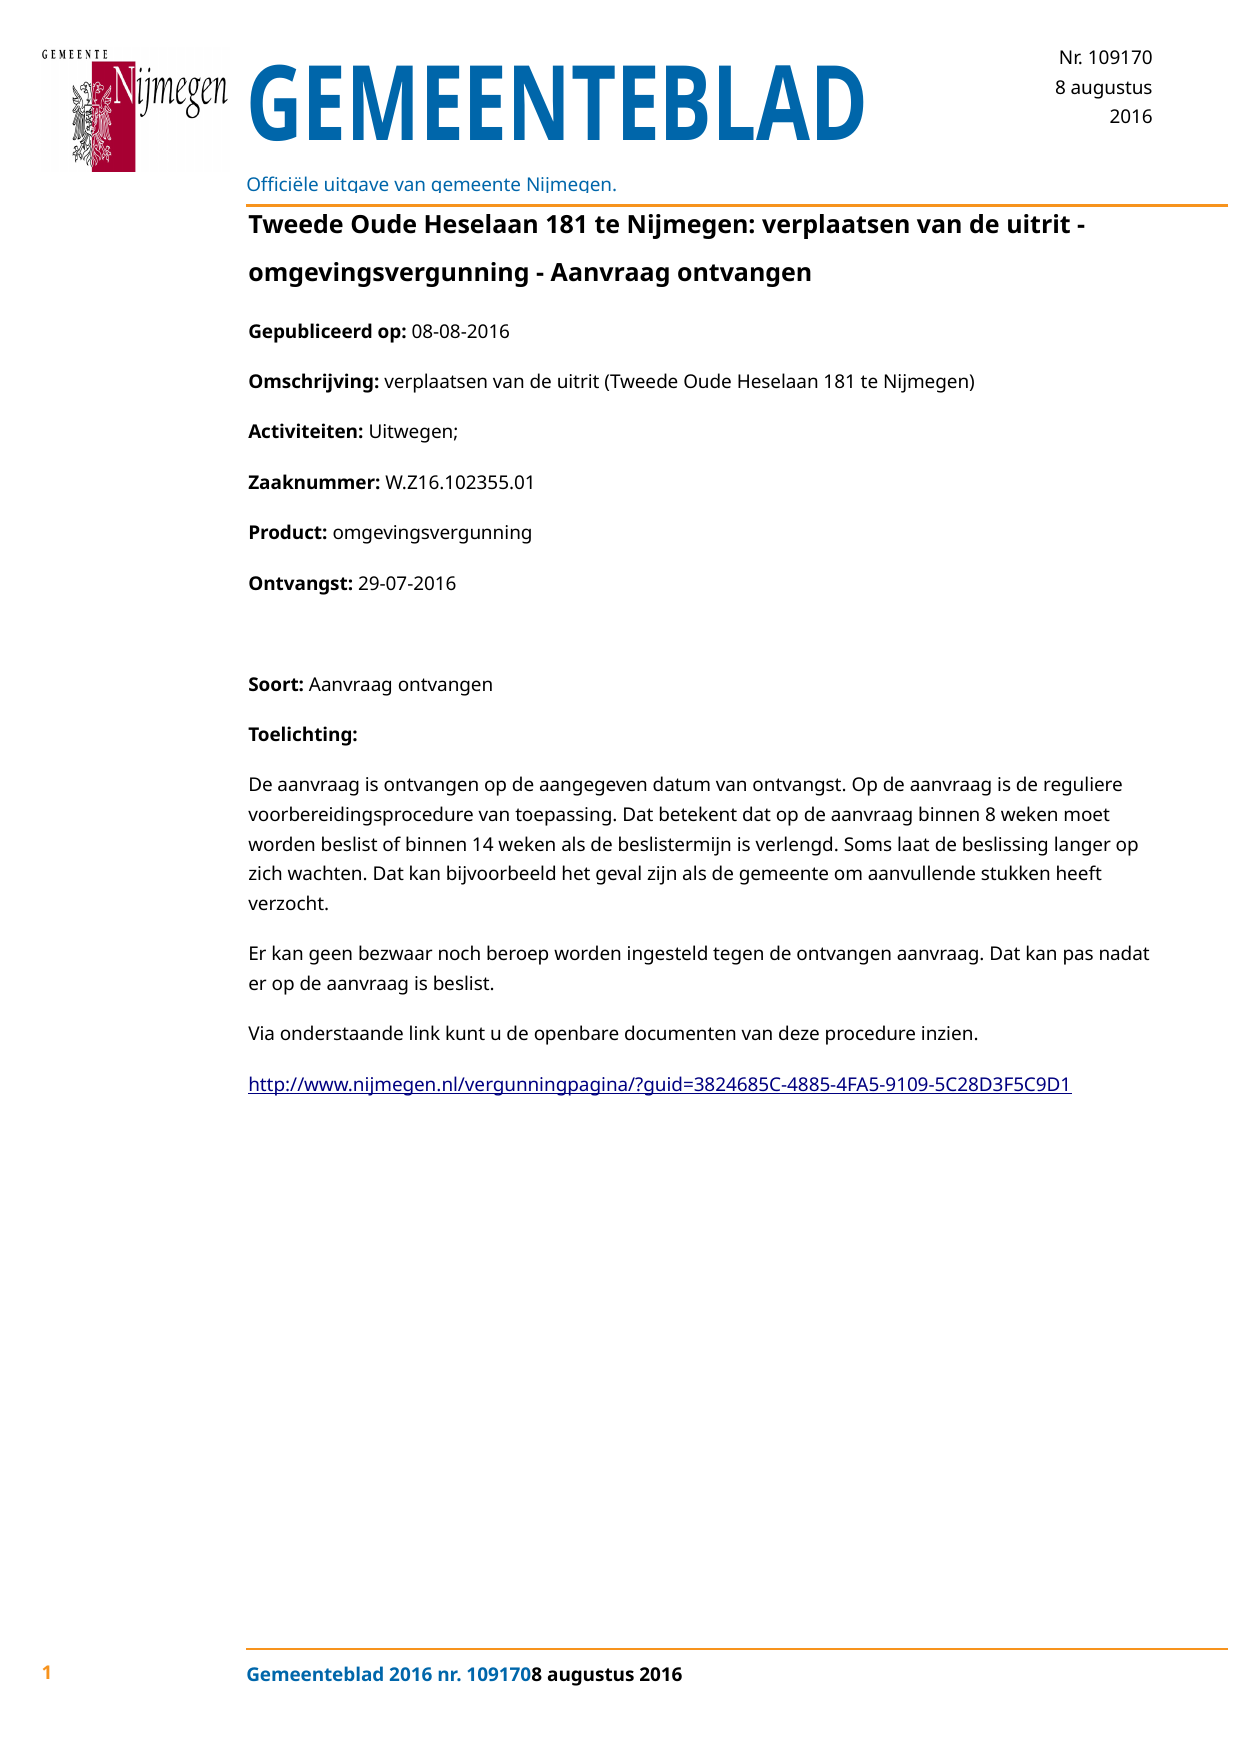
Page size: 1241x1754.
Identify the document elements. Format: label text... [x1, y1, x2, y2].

text Omschrijving: verplaatsen van de uitrit (Tweede Oude Heselaan 181 te Nijmegen) [248, 368, 1152, 394]
text De aanvraag is ontvangen op de aangegeven datum van ontvangst. Op de aanvraag is de reguliere voorbereidingsprocedure van toepassing. Dat betekent dat op de aanvraag binnen 8 weken moet worden beslist of binnen 14 weken als de beslistermijn is verlengd. Soms laat de beslissing langer op zich wachten. Dat kan bijvoorbeeld het geval zijn als de gemeente om aanvullende stukken heeft verzocht. [248, 772, 1152, 916]
picture [41, 47, 231, 172]
text Soort: Aanvraag ontvangen [248, 671, 1152, 697]
text Ontvangst: 29-07-2016 [248, 570, 1152, 596]
text Toelichting: [248, 721, 1152, 747]
text Gepubliceerd op: 08-08-2016 [248, 318, 1152, 344]
text Product: omgevingsvergunning [248, 519, 1152, 545]
text Zaaknummer: W.Z16.102355.01 [248, 469, 1152, 495]
text Tweede Oude Heselaan 181 te Nijmegen: verplaatsen van de uitrit - omgevingsvergunning - Aanvraag ontvangen [248, 207, 1152, 288]
text http://www.nijmegen.nl/vergunningpagina/?guid=3824685C-4885-4FA5-9109-5C28D3F5C9D1 [248, 1071, 1152, 1097]
text Via onderstaande link kunt u de openbare documenten van deze procedure inzien. [248, 1020, 1152, 1046]
text Activiteiten: Uitwegen; [248, 419, 1152, 444]
text Er kan geen bezwaar noch beroep worden ingesteld tegen de ontvangen aanvraag. Dat kan pas nadat er op de aanvraag is beslist. [248, 940, 1152, 996]
